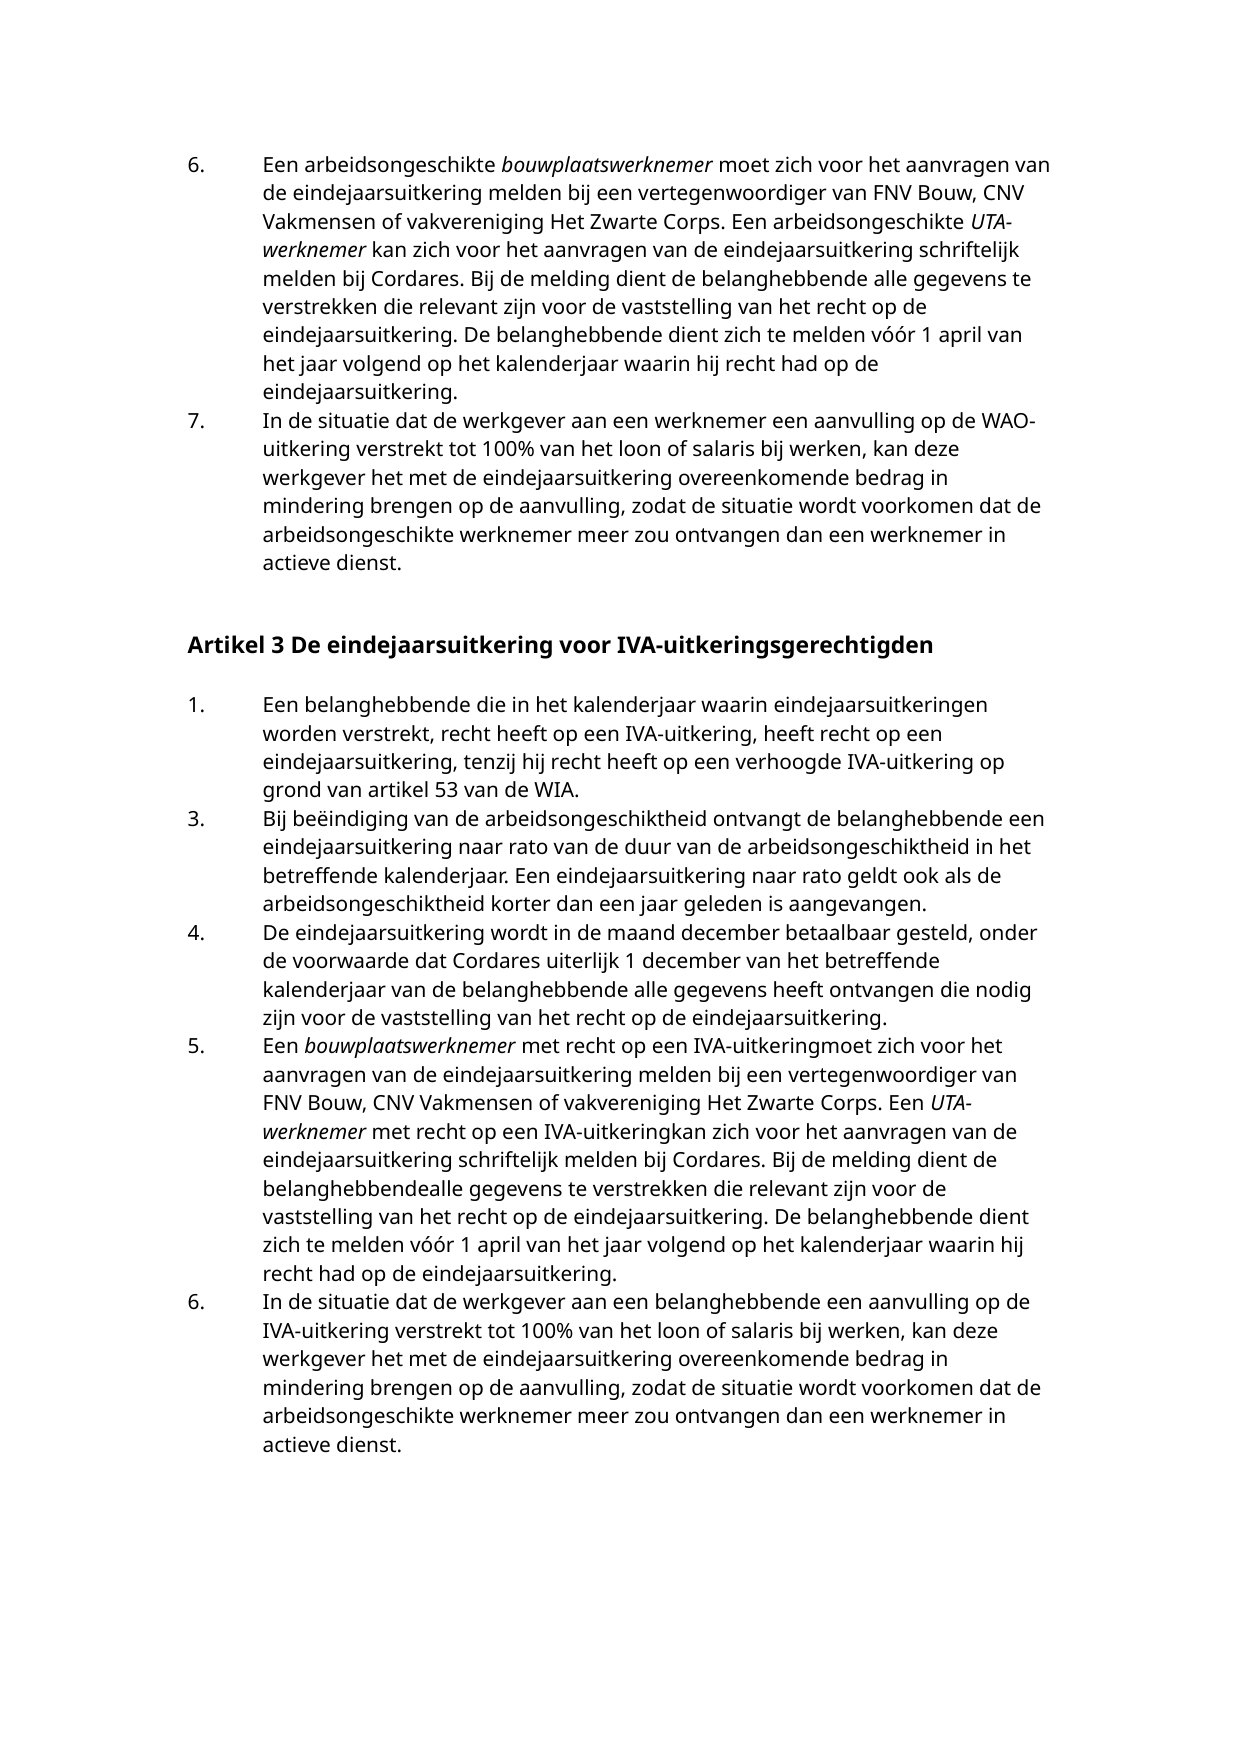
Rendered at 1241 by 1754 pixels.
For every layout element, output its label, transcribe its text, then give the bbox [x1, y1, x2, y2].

list Een arbeidsongeschikte bouwplaatswerknemer moet zich voor het aanvragen van de eindejaarsuitkering melden bij een vertegenwoordiger van FNV Bouw, CNV Vakmensen of vakvereniging Het Zwarte Corps. Een arbeidsongeschikte UTA-werknemer kan zich voor het aanvragen van de eindejaarsuitkering schriftelijk melden bij Cordares. Bij de melding dient de belanghebbende alle gegevens te verstrekken die relevant zijn voor de vaststelling van het recht op de eindejaarsuitkering. De belanghebbende dient zich te melden vóór 1 april van het jaar volgend op het kalenderjaar waarin hij recht had op de eindejaarsuitkering. [187, 150, 1053, 406]
list In de situatie dat de werkgever aan een belanghebbende een aanvulling op de IVA-uitkering verstrekt tot 100% van het loon of salaris bij werken, kan deze werkgever het met de eindejaarsuitkering overeenkomende bedrag in mindering brengen op de aanvulling, zodat de situatie wordt voorkomen dat de arbeidsongeschikte werknemer meer zou ontvangen dan een werknemer in actieve dienst. [187, 1287, 1053, 1458]
subtitle Artikel 3 De eindejaarsuitkering voor IVA-uitkeringsgerechtigden [187, 629, 1053, 660]
list Een belanghebbende die in het kalenderjaar waarin eindejaarsuitkeringen worden verstrekt, recht heeft op een IVA-uitkering, heeft recht op een eindejaarsuitkering, tenzij hij recht heeft op een verhoogde IVA-uitkering op grond van artikel 53 van de WIA. [187, 690, 1053, 804]
list Een bouwplaatswerknemer met recht op een IVA-uitkeringmoet zich voor het aanvragen van de eindejaarsuitkering melden bij een vertegenwoordiger van FNV Bouw, CNV Vakmensen of vakvereniging Het Zwarte Corps. Een UTA-werknemer met recht op een IVA-uitkeringkan zich voor het aanvragen van de eindejaarsuitkering schriftelijk melden bij Cordares. Bij de melding dient de belanghebbendealle gegevens te verstrekken die relevant zijn voor de vaststelling van het recht op de eindejaarsuitkering. De belanghebbende dient zich te melden vóór 1 april van het jaar volgend op het kalenderjaar waarin hij recht had op de eindejaarsuitkering. [187, 1032, 1053, 1287]
list In de situatie dat de werkgever aan een werknemer een aanvulling op de WAO-uitkering verstrekt tot 100% van het loon of salaris bij werken, kan deze werkgever het met de eindejaarsuitkering overeenkomende bedrag in mindering brengen op de aanvulling, zodat de situatie wordt voorkomen dat de arbeidsongeschikte werknemer meer zou ontvangen dan een werknemer in actieve dienst. [187, 406, 1053, 577]
list Bij beëindiging van de arbeidsongeschiktheid ontvangt de belanghebbende een eindejaarsuitkering naar rato van de duur van de arbeidsongeschiktheid in het betreffende kalenderjaar. Een eindejaarsuitkering naar rato geldt ook als de arbeidsongeschiktheid korter dan een jaar geleden is aangevangen. [187, 804, 1053, 918]
list De eindejaarsuitkering wordt in de maand december betaalbaar gesteld, onder de voorwaarde dat Cordares uiterlijk 1 december van het betreffende kalenderjaar van de belanghebbende alle gegevens heeft ontvangen die nodig zijn voor de vaststelling van het recht op de eindejaarsuitkering. [187, 918, 1053, 1032]
